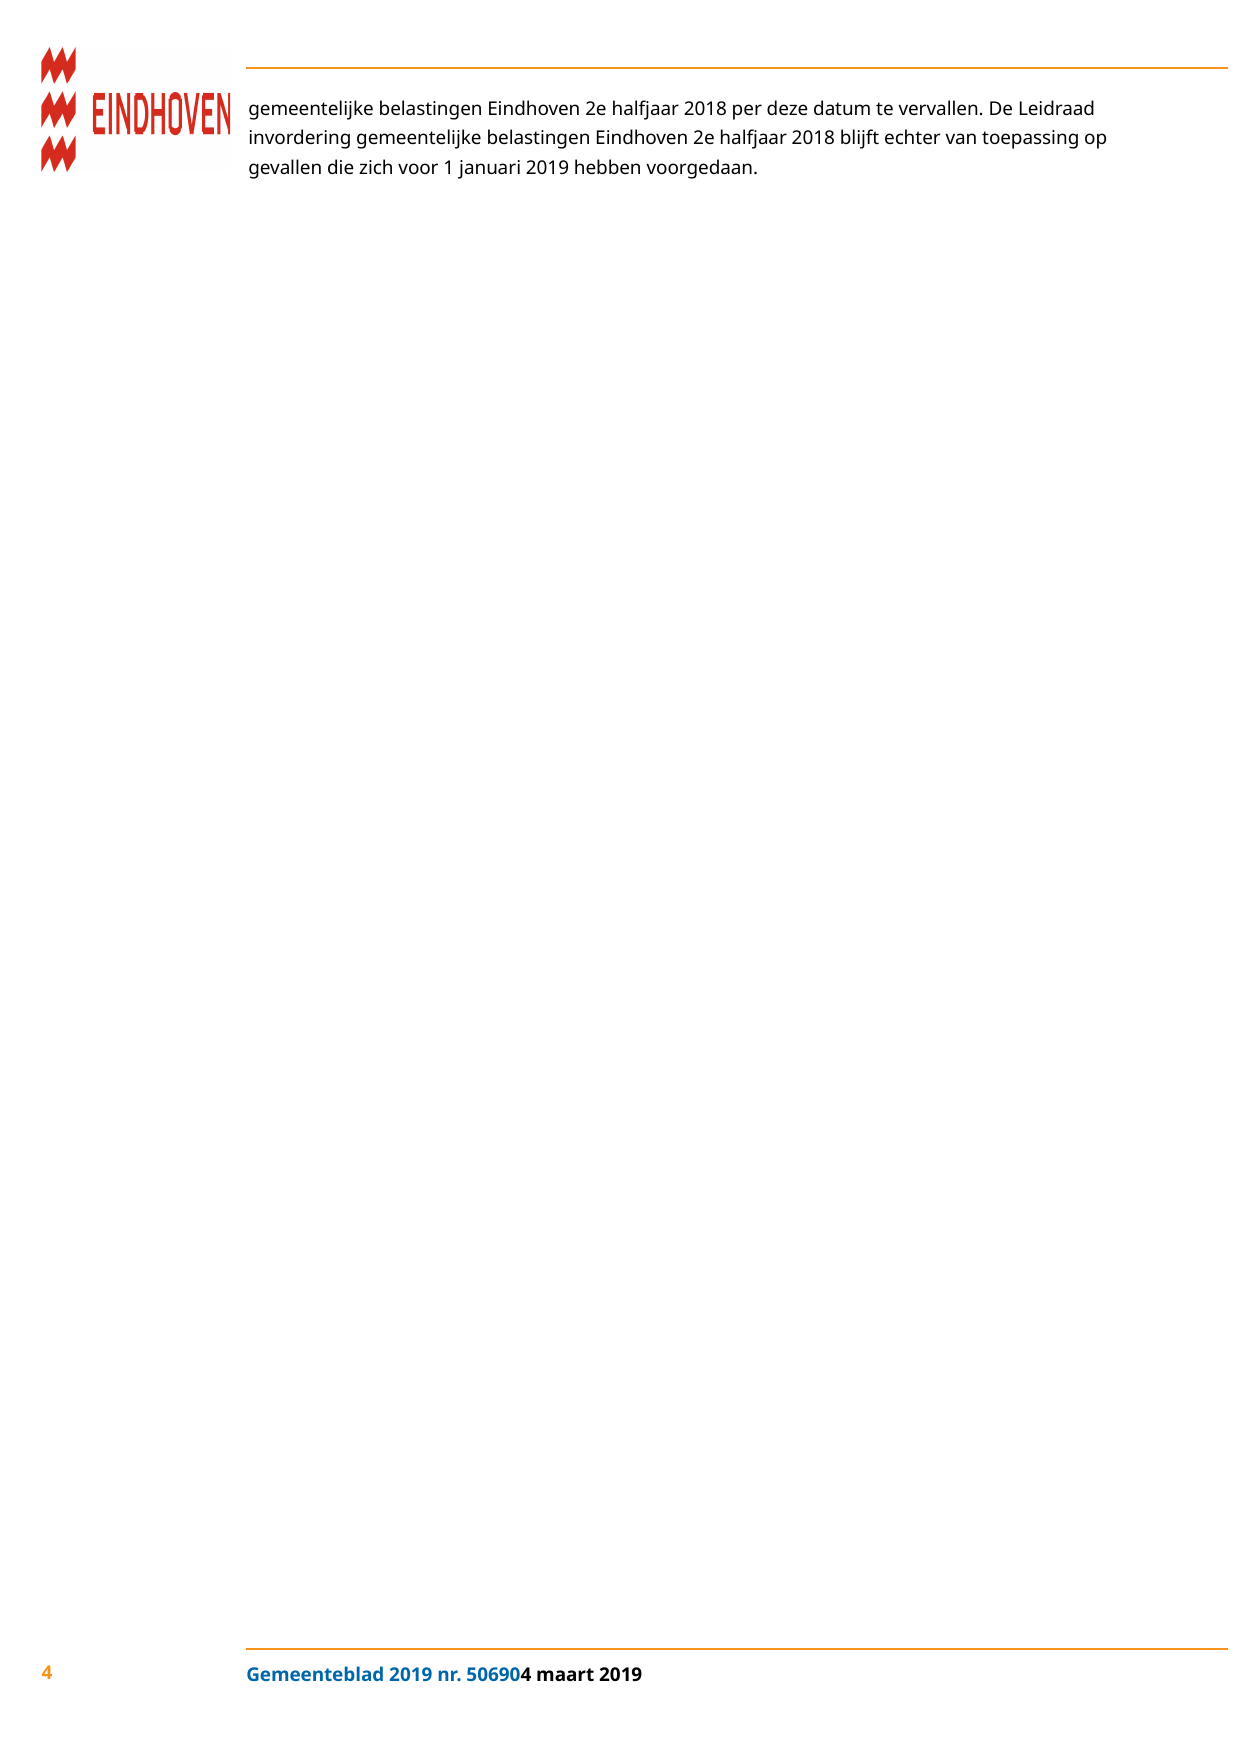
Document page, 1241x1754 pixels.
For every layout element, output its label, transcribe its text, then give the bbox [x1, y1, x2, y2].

picture [41, 47, 231, 172]
text gemeentelijke belastingen Eindhoven 2e halfjaar 2018 per deze datum te vervallen. De Leidraad invordering gemeentelijke belastingen Eindhoven 2e halfjaar 2018 blijft echter van toepassing op gevallen die zich voor 1 januari 2019 hebben voorgedaan. [248, 95, 1152, 180]
